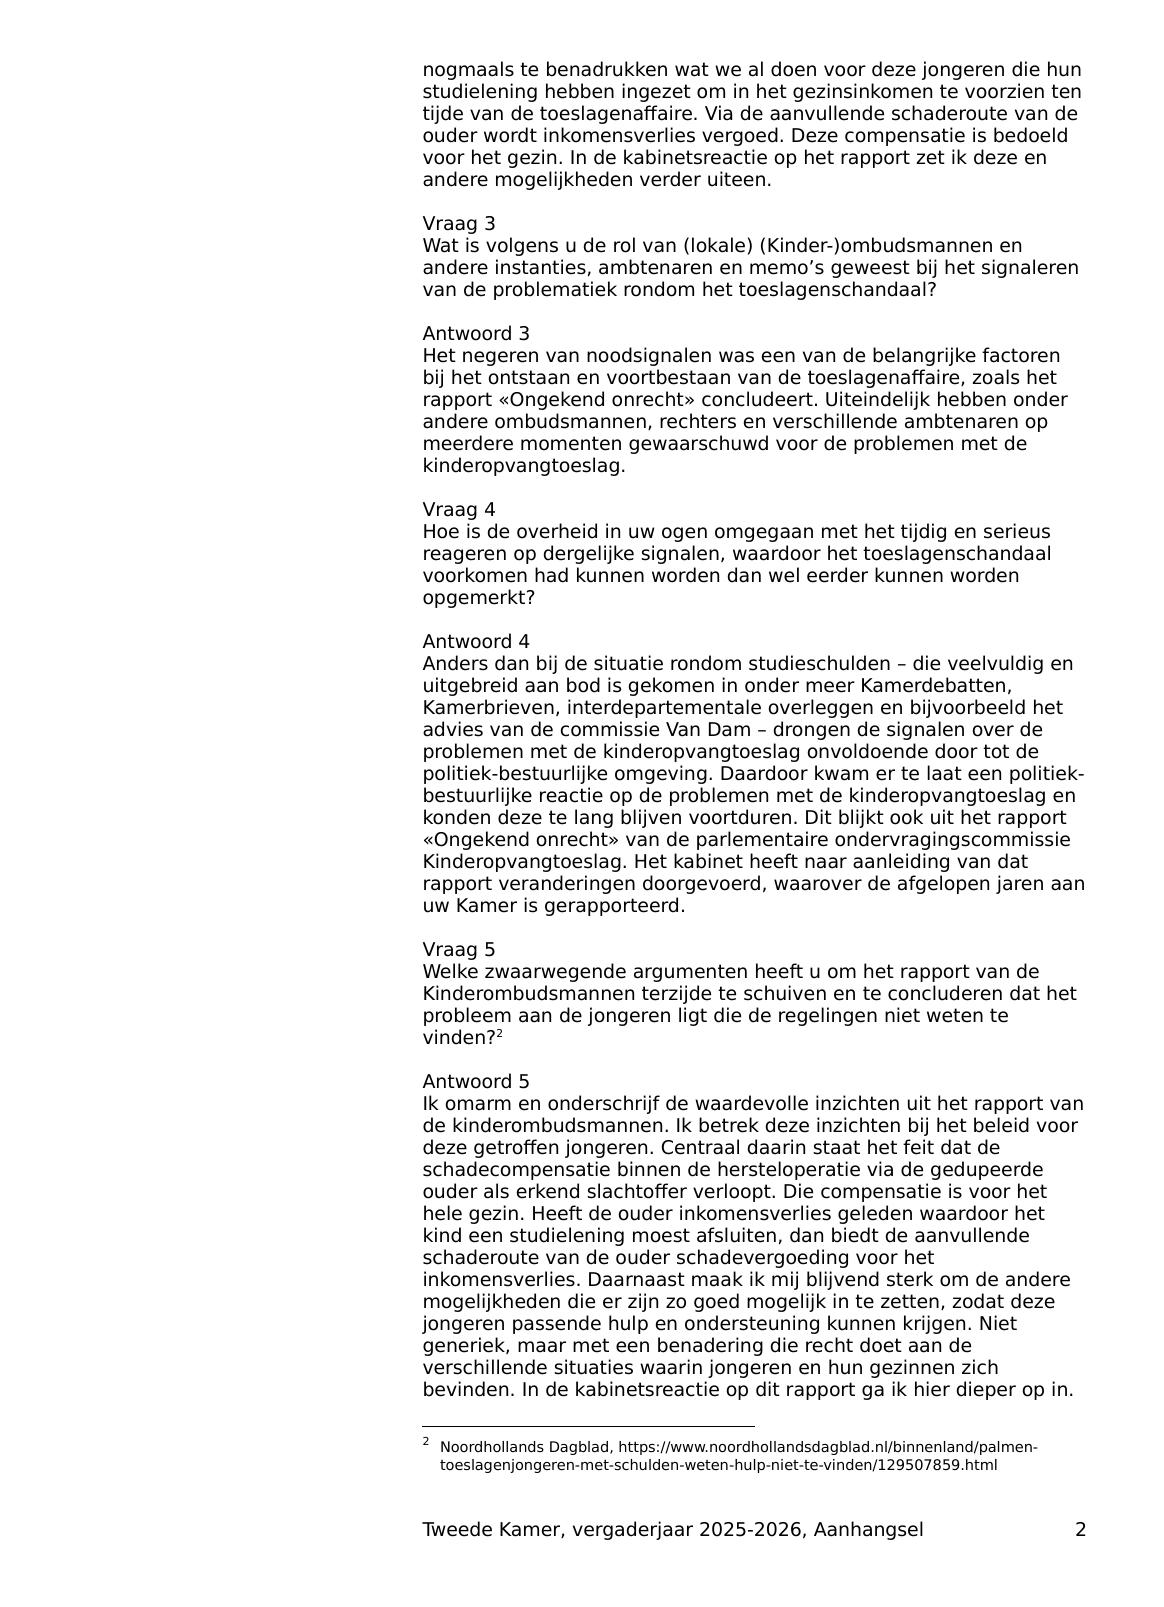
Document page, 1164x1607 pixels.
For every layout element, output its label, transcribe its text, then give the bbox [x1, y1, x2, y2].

text nogmaals te benadrukken wat we al doen voor deze jongeren die hun studielening hebben ingezet om in het gezinsinkomen te voorzien ten tijde van de toeslagenaffaire. Via de aanvullende schaderoute van de ouder wordt inkomensverlies vergoed. Deze compensatie is bedoeld voor het gezin. In de kabinetsreactie op het rapport zet ik deze en andere mogelijkheden verder uiteen. [422, 59, 1087, 191]
text Welke zwaarwegende argumenten heeft u om het rapport van de Kinderombudsmannen terzijde te schuiven en te concluderen dat het probleem aan de jongeren ligt die de regelingen niet weten te vinden? [422, 961, 1087, 1049]
text Noordhollands Dagblad, https://www.noordhollandsdagblad.nl/binnenland/palmen-toeslagenjongeren-met-schulden-weten-hulp-niet-te-vinden/129507859.html [422, 1435, 1087, 1474]
text Vraag 3 [422, 213, 1087, 235]
text Het negeren van noodsignalen was een van de belangrijke factoren bij het ontstaan en voortbestaan van de toeslagenaffaire, zoals het rapport «Ongekend onrecht» concludeert. Uiteindelijk hebben onder andere ombudsmannen, rechters en verschillende ambtenaren op meerdere momenten gewaarschuwd voor de problemen met de kinderopvangtoeslag. [422, 345, 1087, 477]
text Antwoord 3 [422, 323, 1087, 345]
text Wat is volgens u de rol van (lokale) (Kinder-)ombudsmannen en andere instanties, ambtenaren en memo’s geweest bij het signaleren van de problematiek rondom het toeslagenschandaal? [422, 235, 1087, 301]
text Vraag 5 [422, 939, 1087, 961]
text Antwoord 4 [422, 631, 1087, 653]
text Vraag 4 [422, 499, 1087, 521]
text Hoe is de overheid in uw ogen omgegaan met het tijdig en serieus reageren op dergelijke signalen, waardoor het toeslagenschandaal voorkomen had kunnen worden dan wel eerder kunnen worden opgemerkt? [422, 521, 1087, 609]
text Ik omarm en onderschrijf de waardevolle inzichten uit het rapport van de kinderombudsmannen. Ik betrek deze inzichten bij het beleid voor deze getroffen jongeren. Centraal daarin staat het feit dat de schadecompensatie binnen de hersteloperatie via de gedupeerde ouder als erkend slachtoffer verloopt. Die compensatie is voor het hele gezin. Heeft de ouder inkomensverlies geleden waardoor het kind een studielening moest afsluiten, dan biedt de aanvullende schaderoute van de ouder schadevergoeding voor het inkomensverlies. Daarnaast maak ik mij blijvend sterk om de andere mogelijkheden die er zijn zo goed mogelijk in te zetten, zodat deze jongeren passende hulp en ondersteuning kunnen krijgen. Niet generiek, maar met een benadering die recht doet aan de verschillende situaties waarin jongeren en hun gezinnen zich bevinden. In de kabinetsreactie op dit rapport ga ik hier dieper op in. [422, 1093, 1087, 1401]
text Antwoord 5 [422, 1071, 1087, 1093]
text Anders dan bij de situatie rondom studieschulden – die veelvuldig en uitgebreid aan bod is gekomen in onder meer Kamerdebatten, Kamerbrieven, interdepartementale overleggen en bijvoorbeeld het advies van de commissie Van Dam – drongen de signalen over de problemen met de kinderopvangtoeslag onvoldoende door tot de politiek-bestuurlijke omgeving. Daardoor kwam er te laat een politiek-bestuurlijke reactie op de problemen met de kinderopvangtoeslag en konden deze te lang blijven voortduren. Dit blijkt ook uit het rapport «Ongekend onrecht» van de parlementaire ondervragingscommissie Kinderopvangtoeslag. Het kabinet heeft naar aanleiding van dat rapport veranderingen doorgevoerd, waarover de afgelopen jaren aan uw Kamer is gerapporteerd. [422, 653, 1087, 917]
